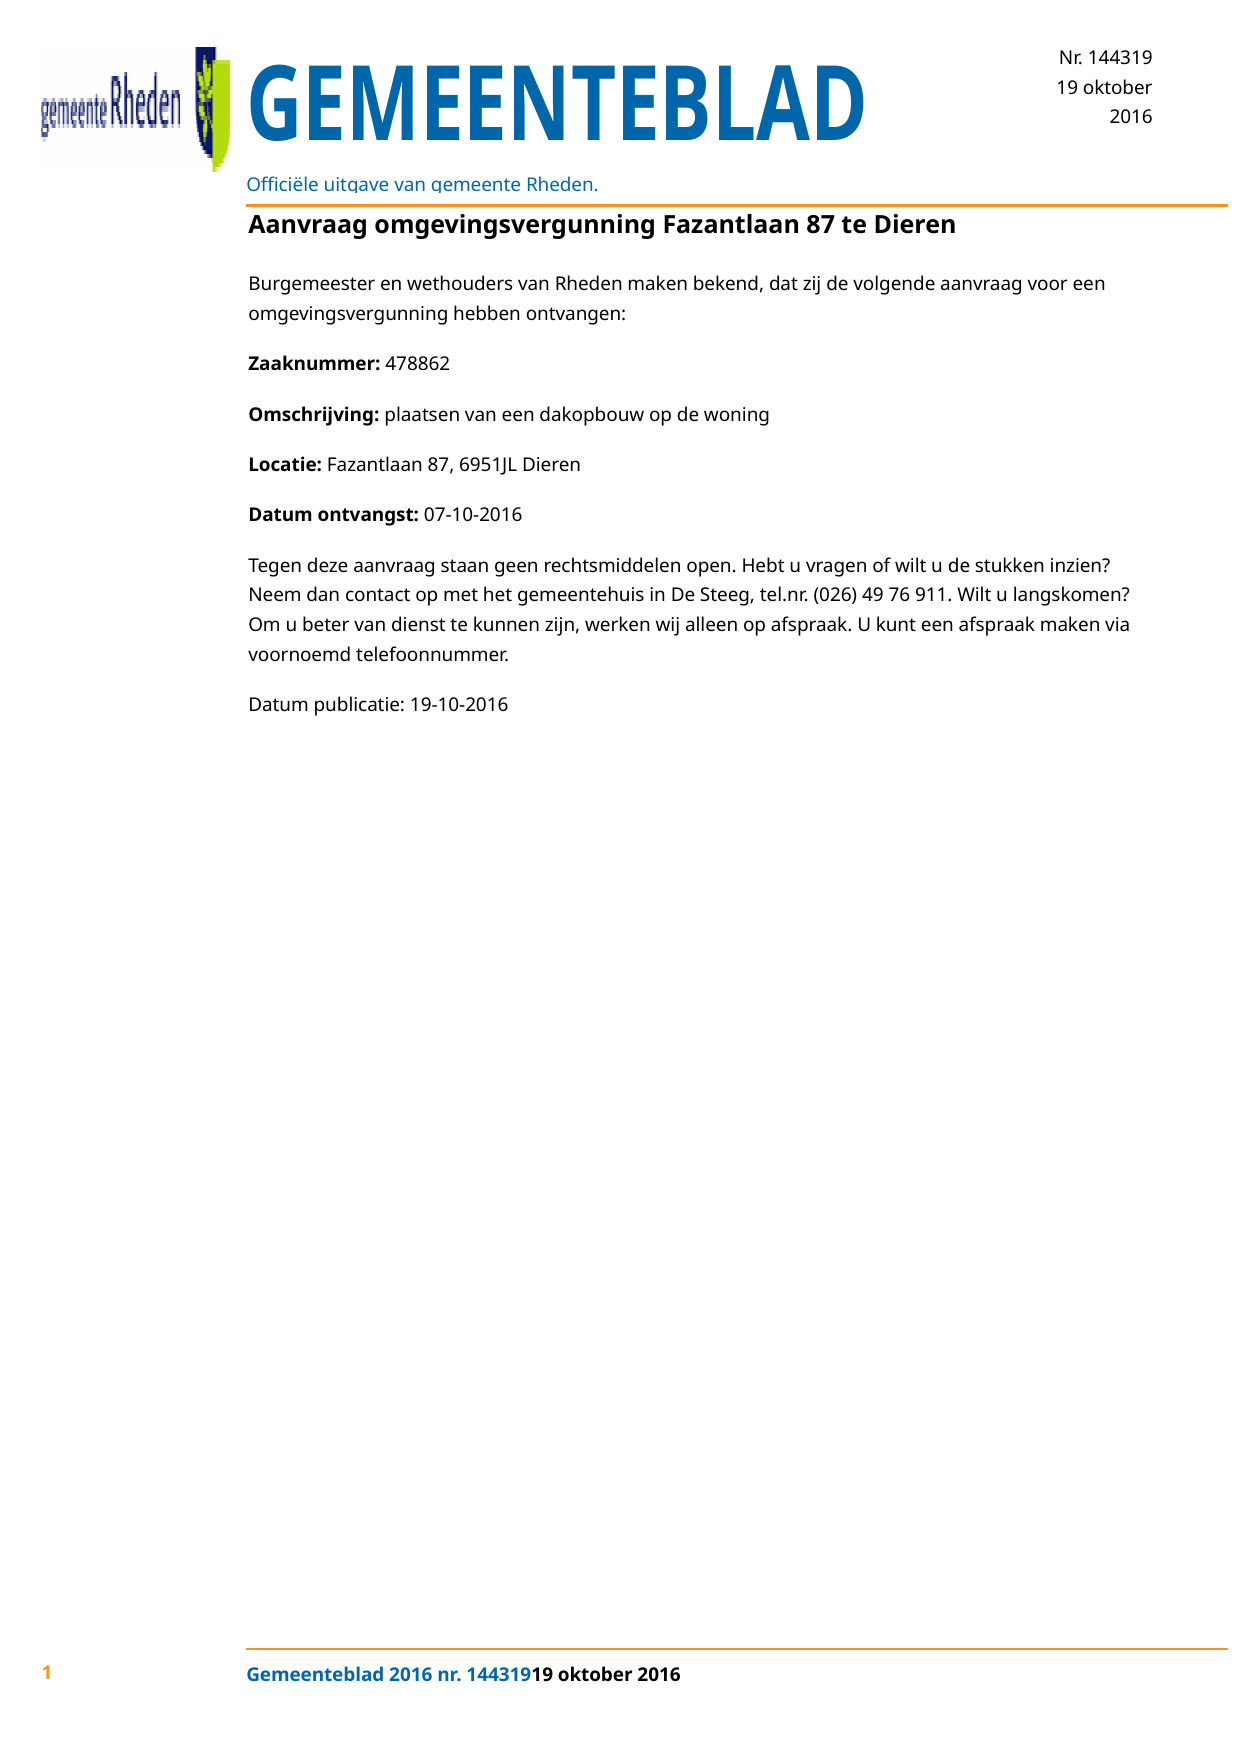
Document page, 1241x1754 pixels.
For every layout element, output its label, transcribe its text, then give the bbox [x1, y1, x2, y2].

text Locatie: Fazantlaan 87, 6951JL Dieren [248, 451, 1152, 477]
text Zaaknummer: 478862 [248, 350, 1152, 376]
text Datum publicatie: 19-10-2016 [248, 691, 1152, 717]
text Omschrijving: plaatsen van een dakopbouw op de woning [248, 401, 1152, 426]
text Datum ontvangst: 07-10-2016 [248, 502, 1152, 527]
picture [41, 47, 231, 172]
text Aanvraag omgevingsvergunning Fazantlaan 87 te Dieren [248, 207, 1152, 241]
text Burgemeester en wethouders van Rheden maken bekend, dat zij de volgende aanvraag voor een omgevingsvergunning hebben ontvangen: [248, 270, 1152, 326]
text Tegen deze aanvraag staan geen rechtsmiddelen open. Hebt u vragen of wilt u de stukken inzien? Neem dan contact op met het gemeentehuis in De Steeg, tel.nr. (026) 49 76 911. Wilt u langskomen? Om u beter van dienst te kunnen zijn, werken wij alleen op afspraak. U kunt een afspraak maken via voornoemd telefoonnummer. [248, 552, 1152, 666]
